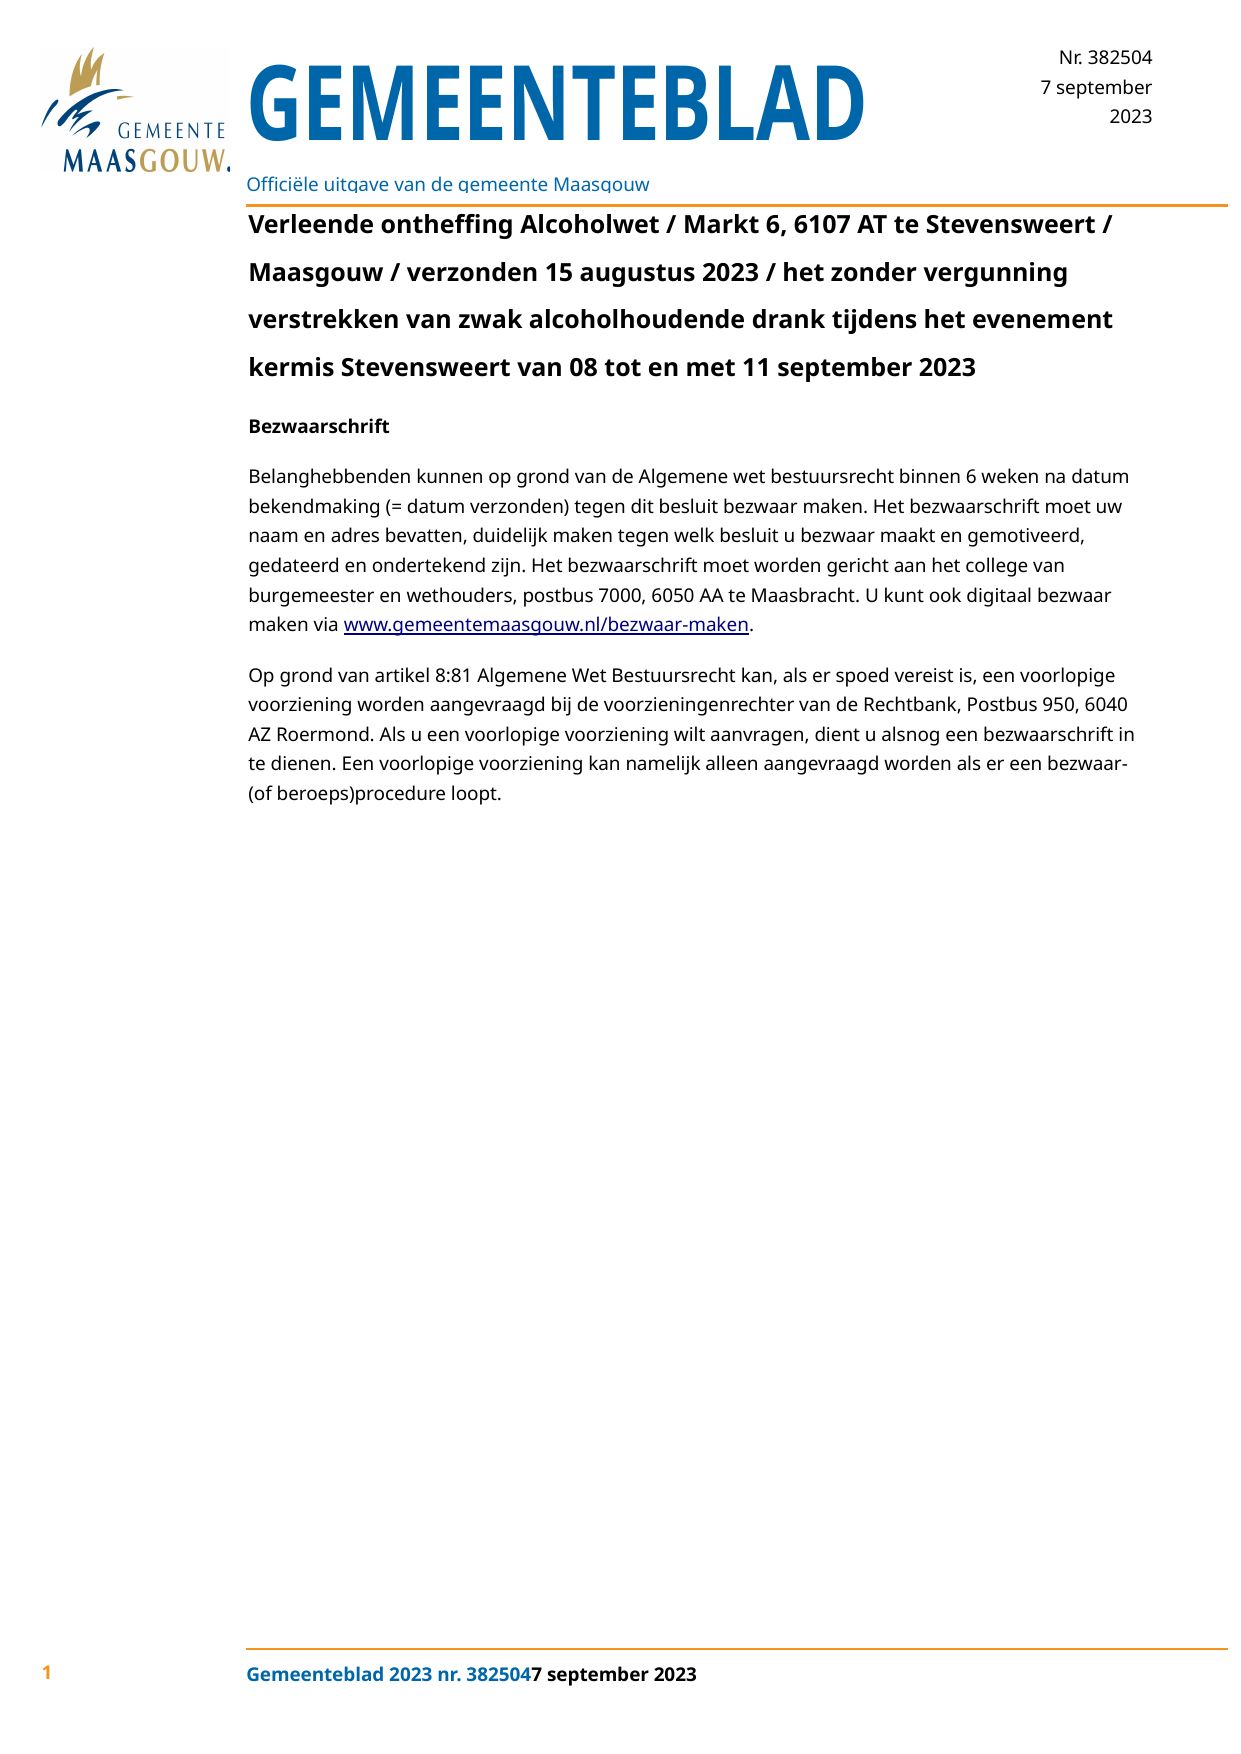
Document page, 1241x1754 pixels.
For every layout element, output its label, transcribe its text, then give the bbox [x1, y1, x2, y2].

text Verleende ontheffing Alcoholwet / Markt 6, 6107 AT te Stevensweert / Maasgouw / verzonden 15 augustus 2023 / het zonder vergunning verstrekken van zwak alcoholhoudende drank tijdens het evenement kermis Stevensweert van 08 tot en met 11 september 2023 [248, 207, 1152, 384]
picture [41, 47, 231, 172]
text Belanghebbenden kunnen op grond van de Algemene wet bestuursrecht binnen 6 weken na datum bekendmaking (= datum verzonden) tegen dit besluit bezwaar maken. Het bezwaarschrift moet uw naam en adres bevatten, duidelijk maken tegen welk besluit u bezwaar maakt en gemotiveerd, gedateerd en ondertekend zijn. Het bezwaarschrift moet worden gericht aan het college van burgemeester en wethouders, postbus 7000, 6050 AA te Maasbracht. U kunt ook digitaal bezwaar maken via www.gemeentemaasgouw.nl/bezwaar-maken. [248, 463, 1152, 637]
text Op grond van artikel 8:81 Algemene Wet Bestuursrecht kan, als er spoed vereist is, een voorlopige voorziening worden aangevraagd bij de voorzieningenrechter van de Rechtbank, Postbus 950, 6040 AZ Roermond. Als u een voorlopige voorziening wilt aanvragen, dient u alsnog een bezwaarschrift in te dienen. Een voorlopige voorziening kan namelijk alleen aangevraagd worden als er een bezwaar- (of beroeps)procedure loopt. [248, 662, 1152, 806]
text Bezwaarschrift [248, 413, 1152, 439]
